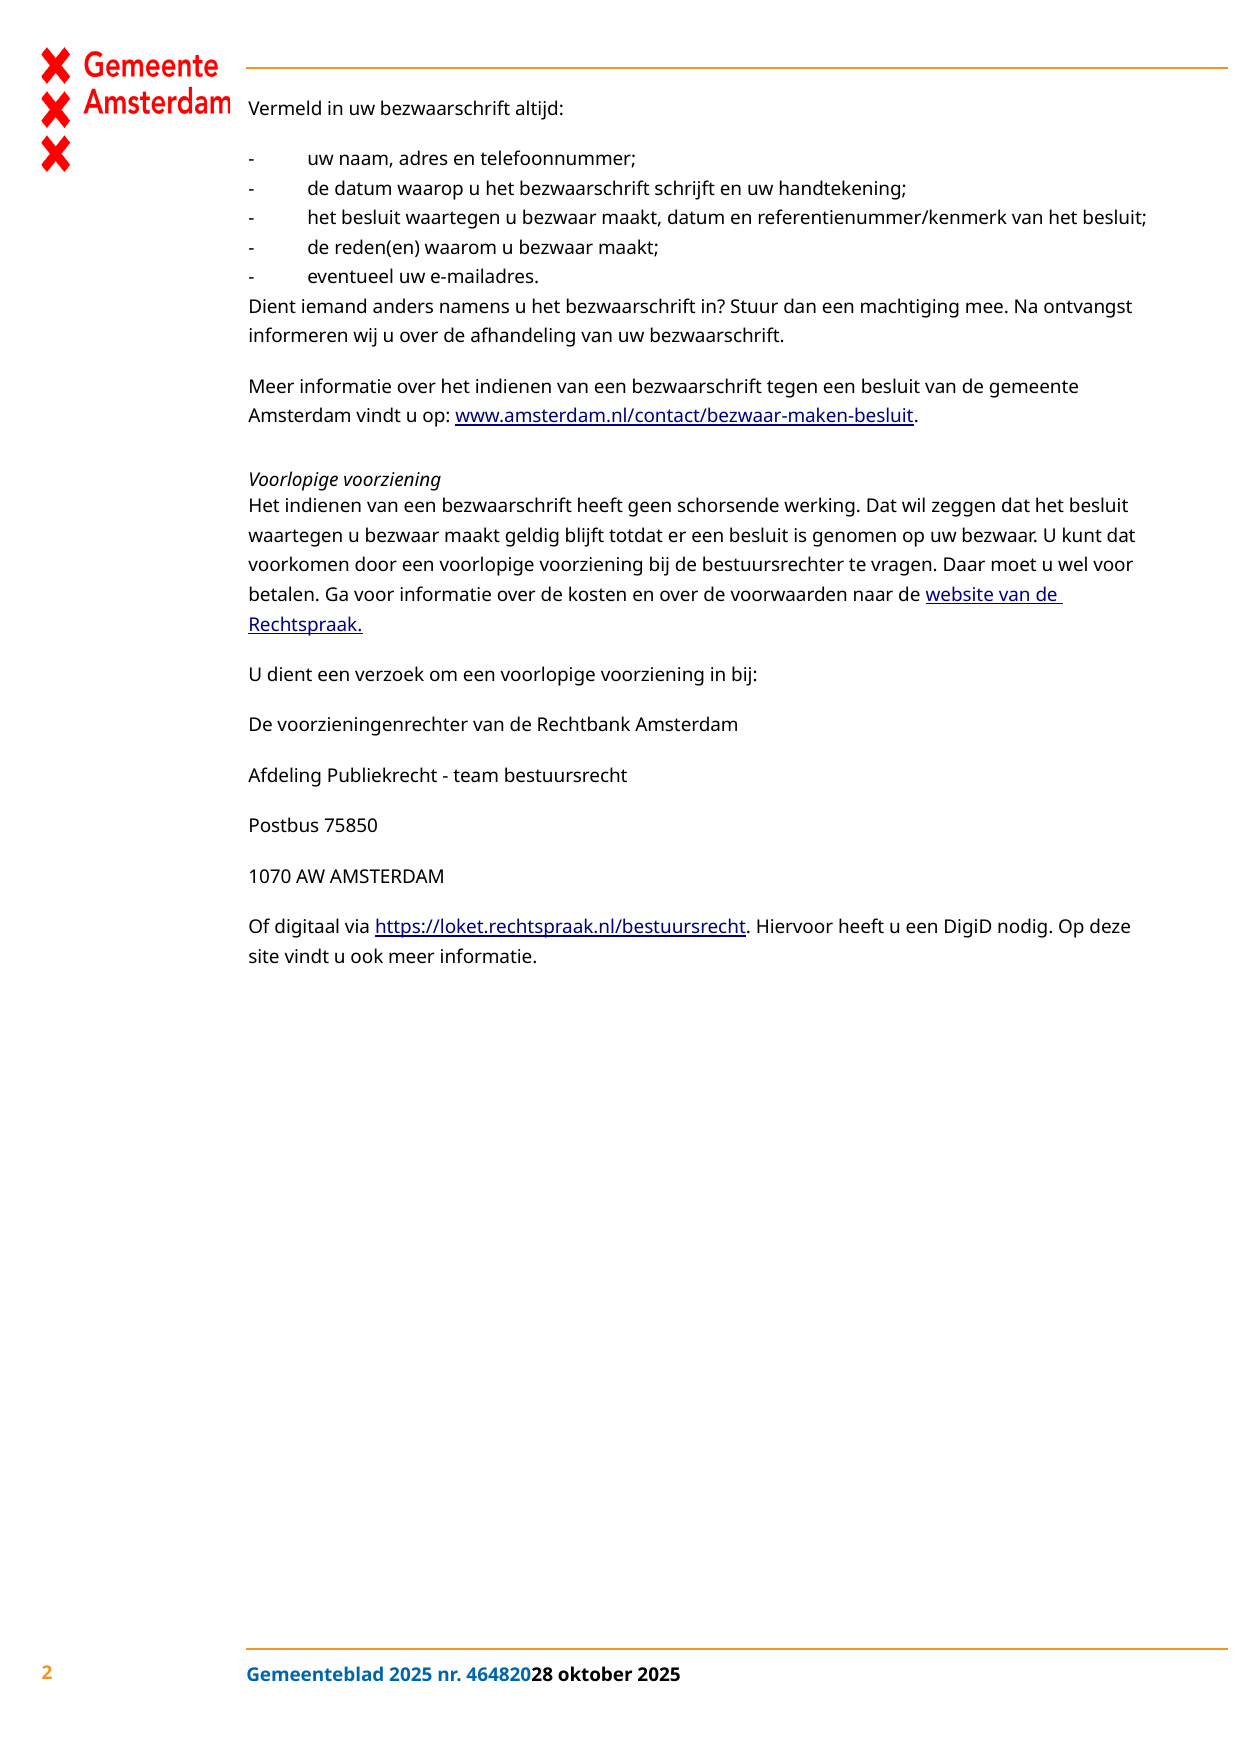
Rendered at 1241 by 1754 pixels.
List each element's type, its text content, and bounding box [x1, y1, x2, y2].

text 1070 AW AMSTERDAM [248, 863, 1152, 888]
text De voorzieningenrechter van de Rechtbank Amsterdam [248, 712, 1152, 737]
text Of digitaal via https://loket.rechtspraak.nl/bestuursrecht. Hiervoor heeft u een DigiD nodig. Op deze site vindt u ook meer informatie. [248, 913, 1152, 968]
list de datum waarop u het bezwaarschrift schrijft en uw handtekening; [248, 175, 1152, 201]
list het besluit waartegen u bezwaar maakt, datum en referentienummer/kenmerk van het besluit; [248, 204, 1152, 230]
text Het indienen van een bezwaarschrift heeft geen schorsende werking. Dat wil zeggen dat het besluit waartegen u bezwaar maakt geldig blijft totdat er een besluit is genomen op uw bezwaar. U kunt dat voorkomen door een voorlopige voorziening bij de bestuursrechter te vragen. Daar moet u wel voor betalen. Ga voor informatie over de kosten en over de voorwaarden naar de website van de Rechtspraak. [248, 492, 1152, 636]
text U dient een verzoek om een voorlopige voorziening in bij: [248, 661, 1152, 687]
text Dient iemand anders namens u het bezwaarschrift in? Stuur dan een machtiging mee. Na ontvangst informeren wij u over de afhandeling van uw bezwaarschrift. [248, 293, 1152, 348]
text Voorlopige voorziening [248, 467, 1152, 492]
list uw naam, adres en telefoonnummer; [248, 145, 1152, 171]
text Postbus 75850 [248, 812, 1152, 838]
list de reden(en) waarom u bezwaar maakt; [248, 234, 1152, 260]
text Afdeling Publiekrecht - team bestuursrecht [248, 762, 1152, 788]
list eventueel uw e-mailadres. [248, 263, 1152, 289]
text Vermeld in uw bezwaarschrift altijd: [248, 95, 1152, 121]
picture [41, 47, 231, 172]
text Meer informatie over het indienen van een bezwaarschrift tegen een besluit van de gemeente Amsterdam vindt u op: www.amsterdam.nl/contact/bezwaar-maken-besluit. [248, 373, 1152, 428]
